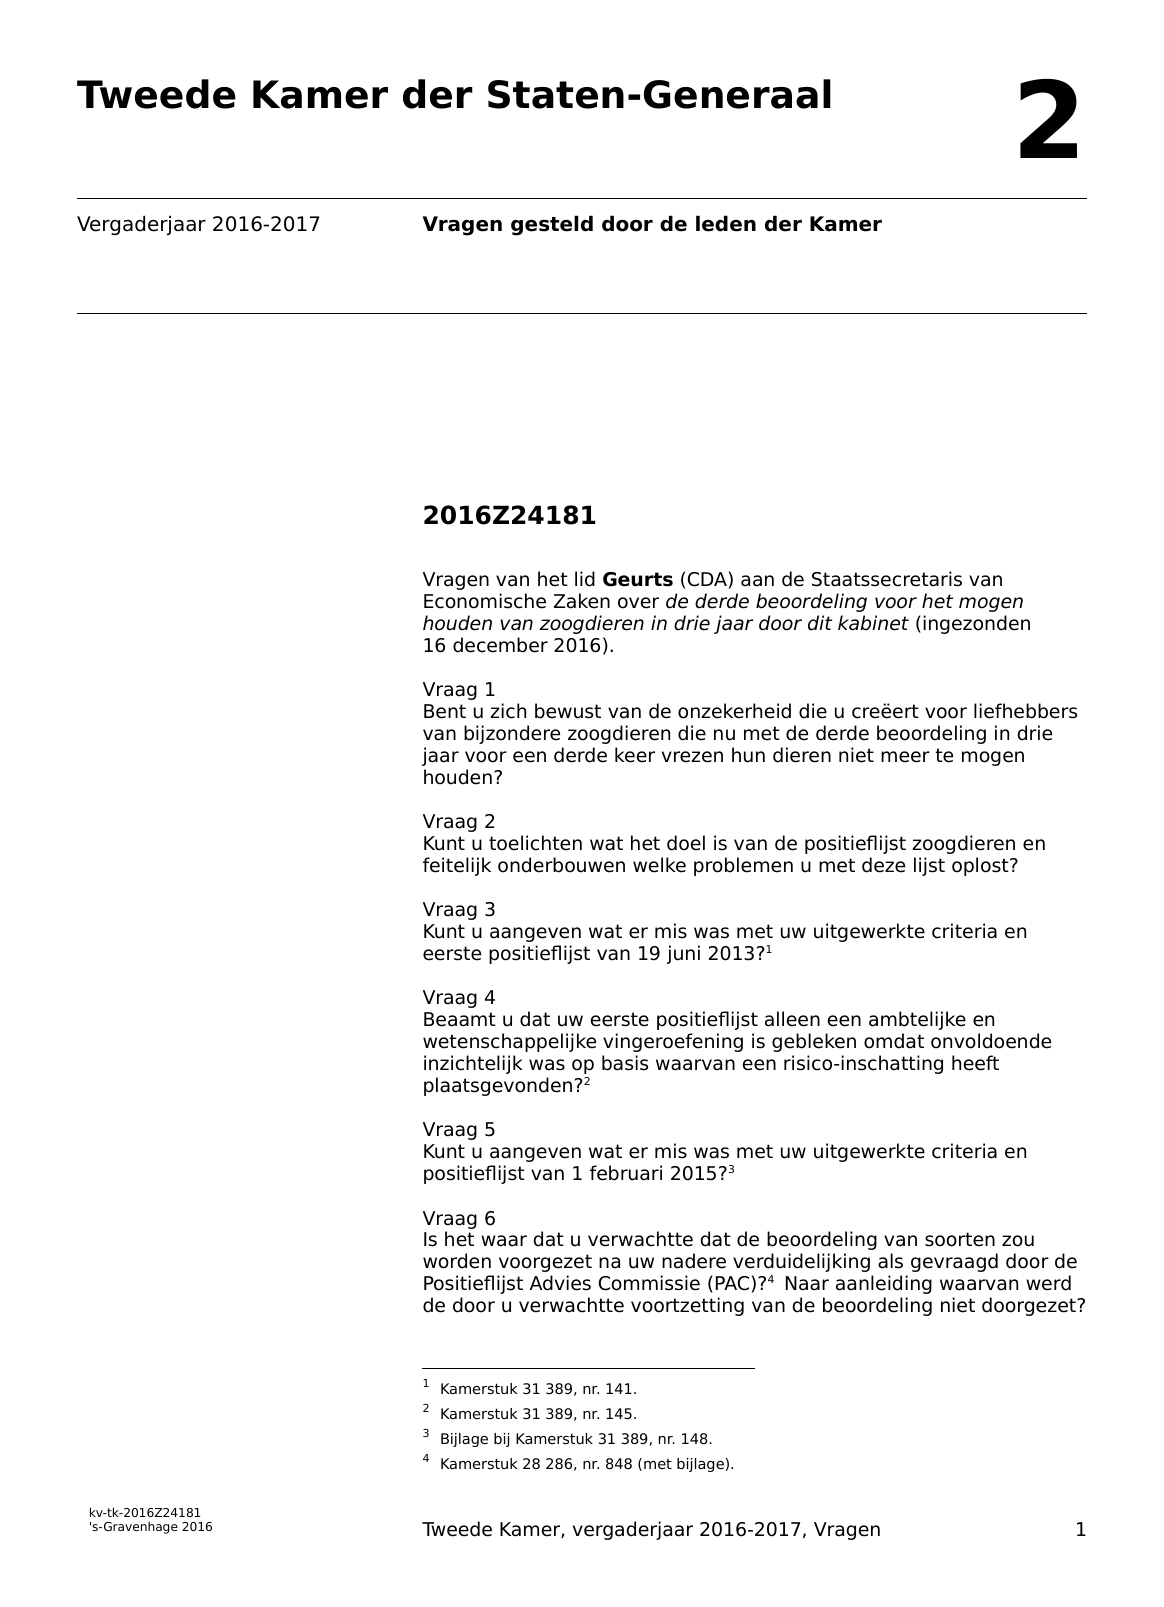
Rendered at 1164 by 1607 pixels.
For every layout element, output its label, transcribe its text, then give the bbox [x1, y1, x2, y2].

text Kamerstuk 31 389, nr. 141. [422, 1377, 1087, 1399]
text Vraag 4 [422, 987, 1087, 1009]
text Vraag 3 [422, 899, 1087, 921]
text Vraag 2 [422, 811, 1087, 833]
table_cell Vergaderjaar 2016-2017 [77, 199, 422, 313]
table_cell Vragen gesteld door de leden der Kamer [422, 199, 1087, 313]
text Vraag 6 [422, 1207, 1087, 1229]
text Vraag 5 [422, 1119, 1087, 1141]
text Kamerstuk 31 389, nr. 145. [422, 1402, 1087, 1424]
text Beaamt u dat uw eerste positieflijst alleen een ambtelijke en wetenschappelijke vingeroefening is gebleken omdat onvoldoende inzichtelijk was op basis waarvan een risico-inschatting heeft plaatsgevonden? [422, 1009, 1087, 1097]
text kv-tk-2016Z24181 [88, 1506, 323, 1520]
text Kunt u aangeven wat er mis was met uw uitgewerkte criteria en positieflijst van 1 februari 2015? [422, 1141, 1087, 1185]
text Vragen van het lid Geurts (CDA) aan de Staatssecretaris van Economische Zaken over de derde beoordeling voor het mogen houden van zoogdieren in drie jaar door dit kabinet (ingezonden 16 december 2016). [422, 569, 1087, 657]
text Vraag 1 [422, 679, 1087, 701]
text Kamerstuk 28 286, nr. 848 (met bijlage). [422, 1452, 1087, 1474]
text Kunt u toelichten wat het doel is van de positieflijst zoogdieren en feitelijk onderbouwen welke problemen u met deze lijst oplost? [422, 833, 1087, 877]
text Kunt u aangeven wat er mis was met uw uitgewerkte criteria en eerste positieflijst van 19 juni 2013? [422, 921, 1087, 965]
table_header Tweede Kamer der Staten-Generaal [77, 59, 886, 198]
text 's-Gravenhage 2016 [88, 1520, 323, 1534]
table_header 2 [886, 59, 1087, 198]
text Bijlage bij Kamerstuk 31 389, nr. 148. [422, 1427, 1087, 1449]
text 2016Z24181 [422, 501, 1087, 531]
text Bent u zich bewust van de onzekerheid die u creëert voor liefhebbers van bijzondere zoogdieren die nu met de derde beoordeling in drie jaar voor een derde keer vrezen hun dieren niet meer te mogen houden? [422, 701, 1087, 789]
text Is het waar dat u verwachtte dat de beoordeling van soorten zou worden voorgezet na uw nadere verduidelijking als gevraagd door de Positieflijst Advies Commissie (PAC)? Naar aanleiding waarvan werd de door u verwachtte voortzetting van de beoordeling niet doorgezet? [422, 1229, 1087, 1317]
